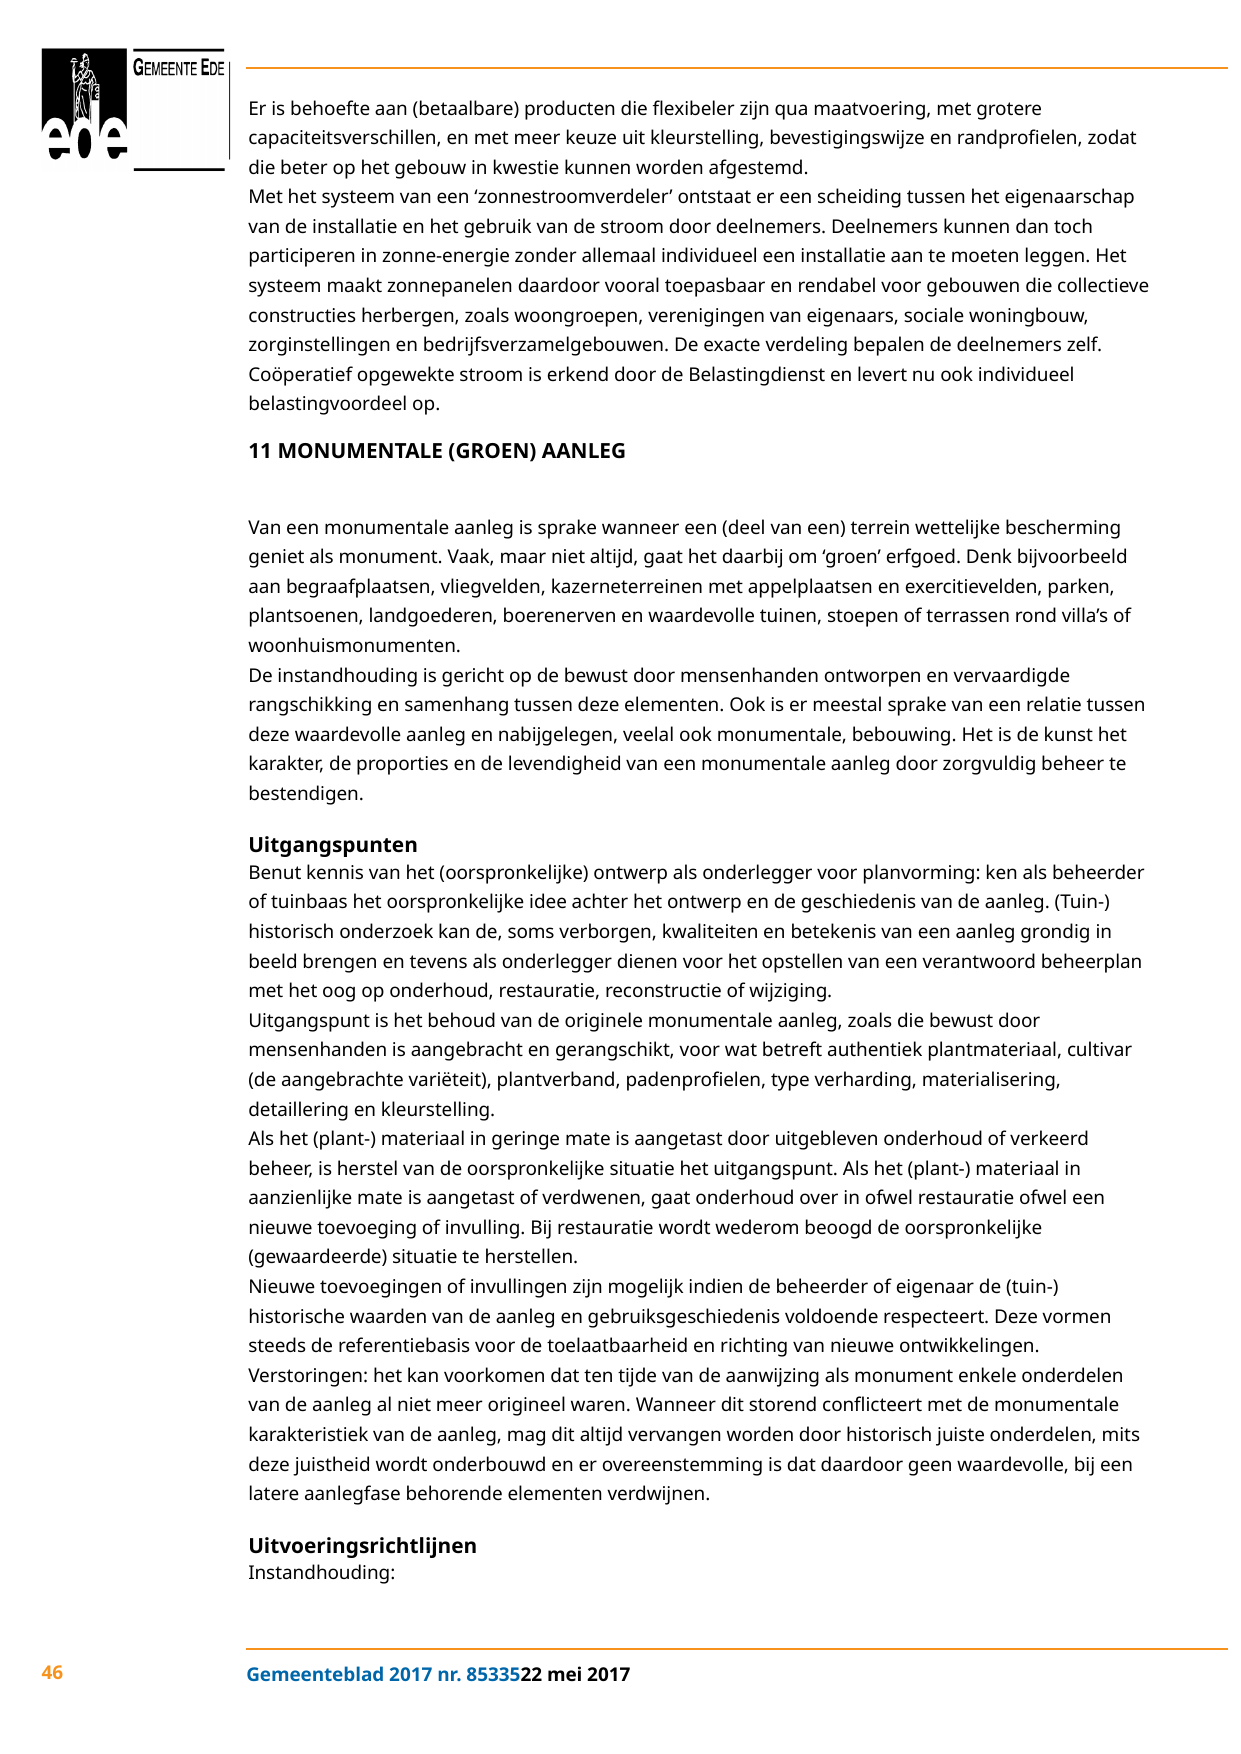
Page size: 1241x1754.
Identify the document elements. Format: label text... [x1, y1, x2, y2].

text Uitgangspunt is het behoud van de originele monumentale aanleg, zoals die bewust door mensenhanden is aangebracht en gerangschikt, voor wat betreft authentiek plantmateriaal, cultivar (de aangebrachte variëteit), plantverband, padenprofielen, type verharding, materialisering, detaillering en kleurstelling. [248, 1007, 1152, 1121]
text Met het systeem van een ‘zonnestroomverdeler’ ontstaat er een scheiding tussen het eigenaarschap van de installatie en het gebruik van de stroom door deelnemers. Deelnemers kunnen dan toch participeren in zonne-energie zonder allemaal individueel een installatie aan te moeten leggen. Het systeem maakt zonnepanelen daardoor vooral toepasbaar en rendabel voor gebouwen die collectieve constructies herbergen, zoals woongroepen, verenigingen van eigenaars, sociale woningbouw, zorginstellingen en bedrijfsverzamelgebouwen. De exacte verdeling bepalen de deelnemers zelf. Coöperatief opgewekte stroom is erkend door de Belastingdienst en levert nu ook individueel belastingvoordeel op. [248, 183, 1152, 416]
picture [41, 47, 231, 172]
text 11 MONUMENTALE (GROEN) AANLEG [248, 436, 1152, 465]
text Uitvoeringsrichtlijnen [248, 1531, 1152, 1559]
text Nieuwe toevoegingen of invullingen zijn mogelijk indien de beheerder of eigenaar de (tuin-) historische waarden van de aanleg en gebruiksgeschiedenis voldoende respecteert. Deze vormen steeds de referentiebasis voor de toelaatbaarheid en richting van nieuwe ontwikkelingen. [248, 1273, 1152, 1358]
text Van een monumentale aanleg is sprake wanneer een (deel van een) terrein wettelijke bescherming geniet als monument. Vaak, maar niet altijd, gaat het daarbij om ‘groen’ erfgoed. Denk bijvoorbeeld aan begraafplaatsen, vliegvelden, kazerneterreinen met appelplaatsen en exercitievelden, parken, plantsoenen, landgoederen, boerenerven en waardevolle tuinen, stoepen of terrassen rond villa’s of woonhuismonumenten. [248, 514, 1152, 658]
text Instandhouding: [248, 1559, 1152, 1585]
text Als het (plant-) materiaal in geringe mate is aangetast door uitgebleven onderhoud of verkeerd beheer, is herstel van de oorspronkelijke situatie het uitgangspunt. Als het (plant-) materiaal in aanzienlijke mate is aangetast of verdwenen, gaat onderhoud over in ofwel restauratie ofwel een nieuwe toevoeging of invulling. Bij restauratie wordt wederom beoogd de oorspronkelijke (gewaardeerde) situatie te herstellen. [248, 1125, 1152, 1269]
text Benut kennis van het (oorspronkelijke) ontwerp als onderlegger voor planvorming: ken als beheerder of tuinbaas het oorspronkelijke idee achter het ontwerp en de geschiedenis van de aanleg. (Tuin-) historisch onderzoek kan de, soms verborgen, kwaliteiten en betekenis van een aanleg grondig in beeld brengen en tevens als onderlegger dienen voor het opstellen van een verantwoord beheerplan met het oog op onderhoud, restauratie, reconstructie of wijziging. [248, 859, 1152, 1003]
text Verstoringen: het kan voorkomen dat ten tijde van de aanwijzing als monument enkele onderdelen van de aanleg al niet meer origineel waren. Wanneer dit storend conflicteert met de monumentale karakteristiek van de aanleg, mag dit altijd vervangen worden door historisch juiste onderdelen, mits deze juistheid wordt onderbouwd en er overeenstemming is dat daardoor geen waardevolle, bij een latere aanlegfase behorende elementen verdwijnen. [248, 1362, 1152, 1506]
text De instandhouding is gericht op de bewust door mensenhanden ontworpen en vervaardigde rangschikking en samenhang tussen deze elementen. Ook is er meestal sprake van een relatie tussen deze waardevolle aanleg en nabijgelegen, veelal ook monumentale, bebouwing. Het is de kunst het karakter, de proporties en de levendigheid van een monumentale aanleg door zorgvuldig beheer te bestendigen. [248, 662, 1152, 806]
text Uitgangspunten [248, 831, 1152, 859]
text Er is behoefte aan (betaalbare) producten die flexibeler zijn qua maatvoering, met grotere capaciteitsverschillen, en met meer keuze uit kleurstelling, bevestigingswijze en randprofielen, zodat die beter op het gebouw in kwestie kunnen worden afgestemd. [248, 95, 1152, 180]
